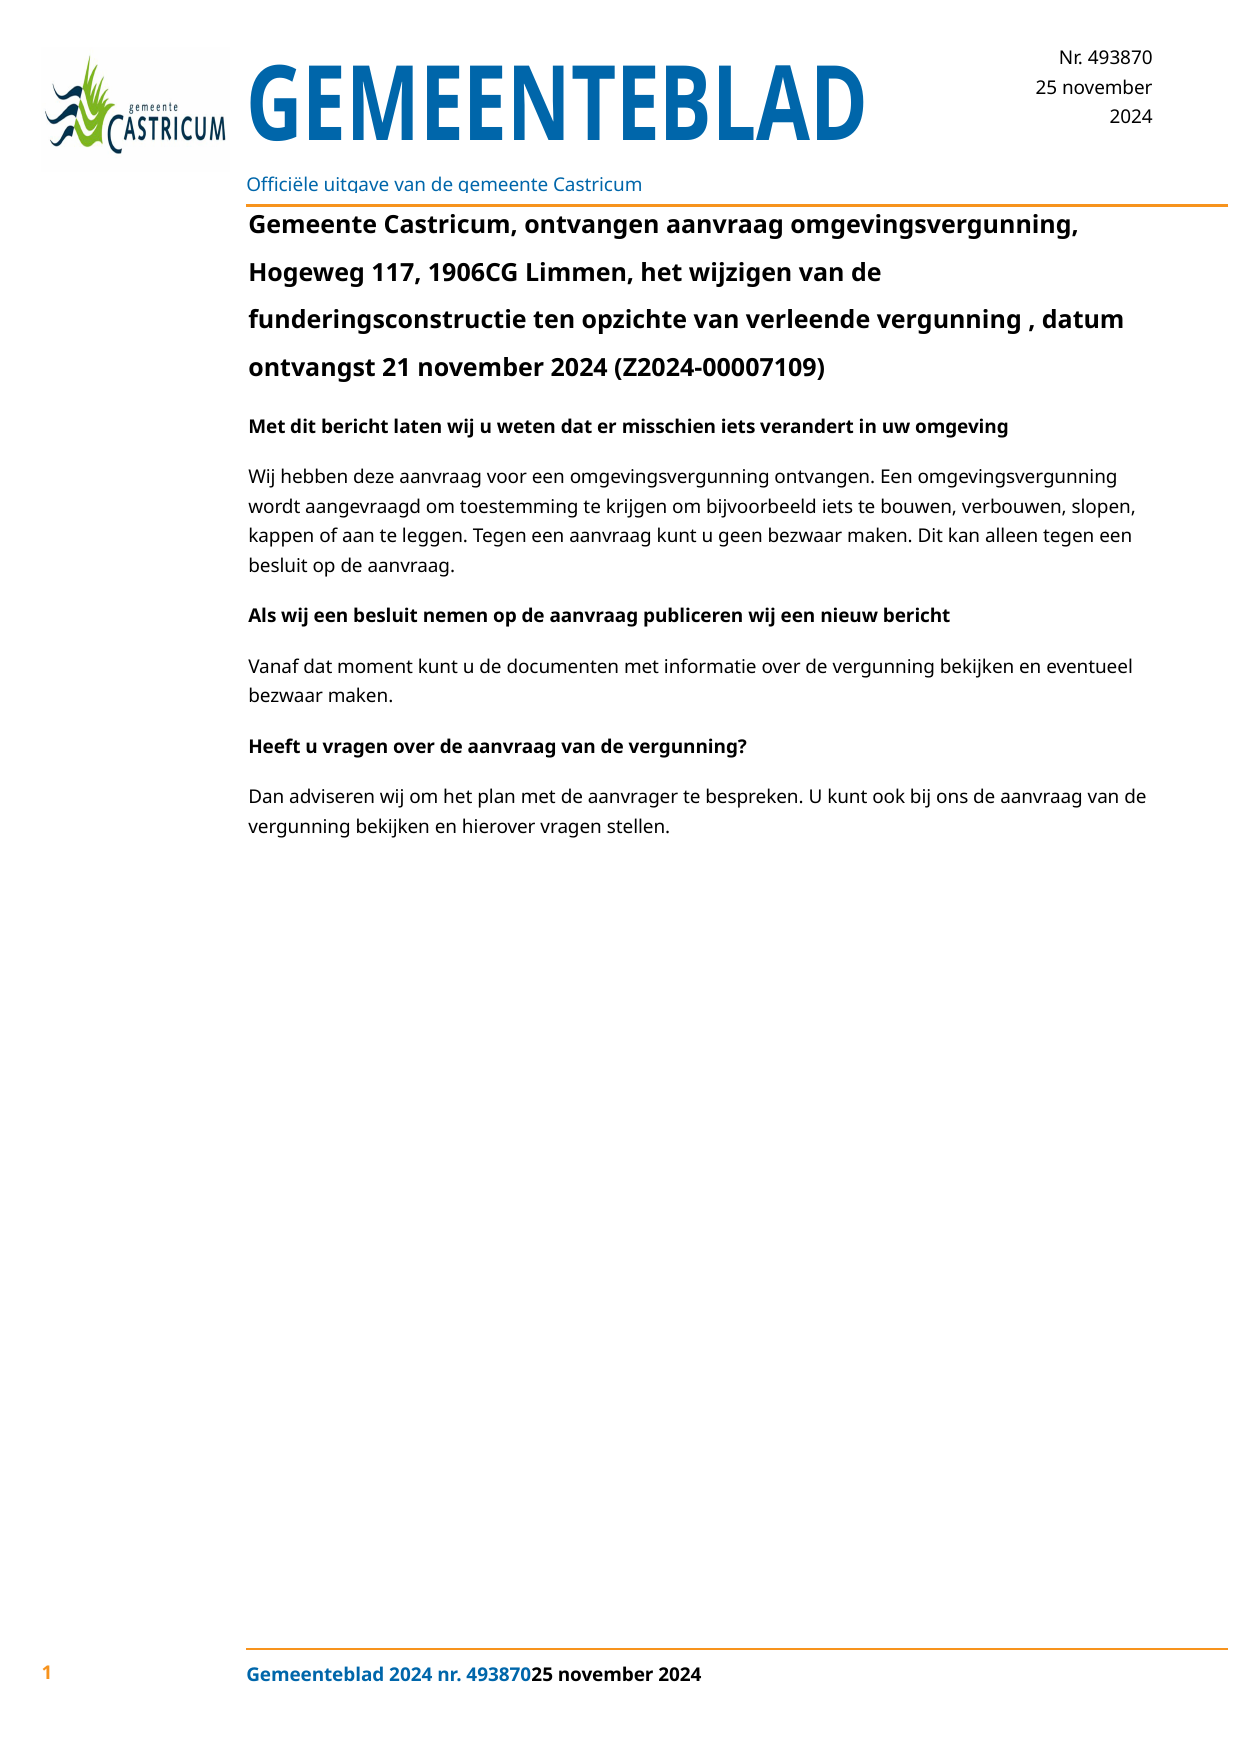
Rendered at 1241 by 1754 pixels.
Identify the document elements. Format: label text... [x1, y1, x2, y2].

text Gemeente Castricum, ontvangen aanvraag omgevingsvergunning, Hogeweg 117, 1906CG Limmen, het wijzigen van de funderingsconstructie ten opzichte van verleende vergunning , datum ontvangst 21 november 2024 (Z2024-00007109) [248, 207, 1152, 384]
text Vanaf dat moment kunt u de documenten met informatie over de vergunning bekijken en eventueel bezwaar maken. [248, 653, 1152, 708]
text Heeft u vragen over de aanvraag van de vergunning? [248, 733, 1152, 759]
text Met dit bericht laten wij u weten dat er misschien iets verandert in uw omgeving [248, 413, 1152, 439]
text Als wij een besluit nemen op de aanvraag publiceren wij een nieuw bericht [248, 603, 1152, 628]
text Wij hebben deze aanvraag voor een omgevingsvergunning ontvangen. Een omgevingsvergunning wordt aangevraagd om toestemming te krijgen om bijvoorbeeld iets te bouwen, verbouwen, slopen, kappen of aan te leggen. Tegen een aanvraag kunt u geen bezwaar maken. Dit kan alleen tegen een besluit op de aanvraag. [248, 463, 1152, 578]
picture [41, 47, 231, 172]
text Dan adviseren wij om het plan met de aanvrager te bespreken. U kunt ook bij ons de aanvraag van de vergunning bekijken en hierover vragen stellen. [248, 783, 1152, 839]
